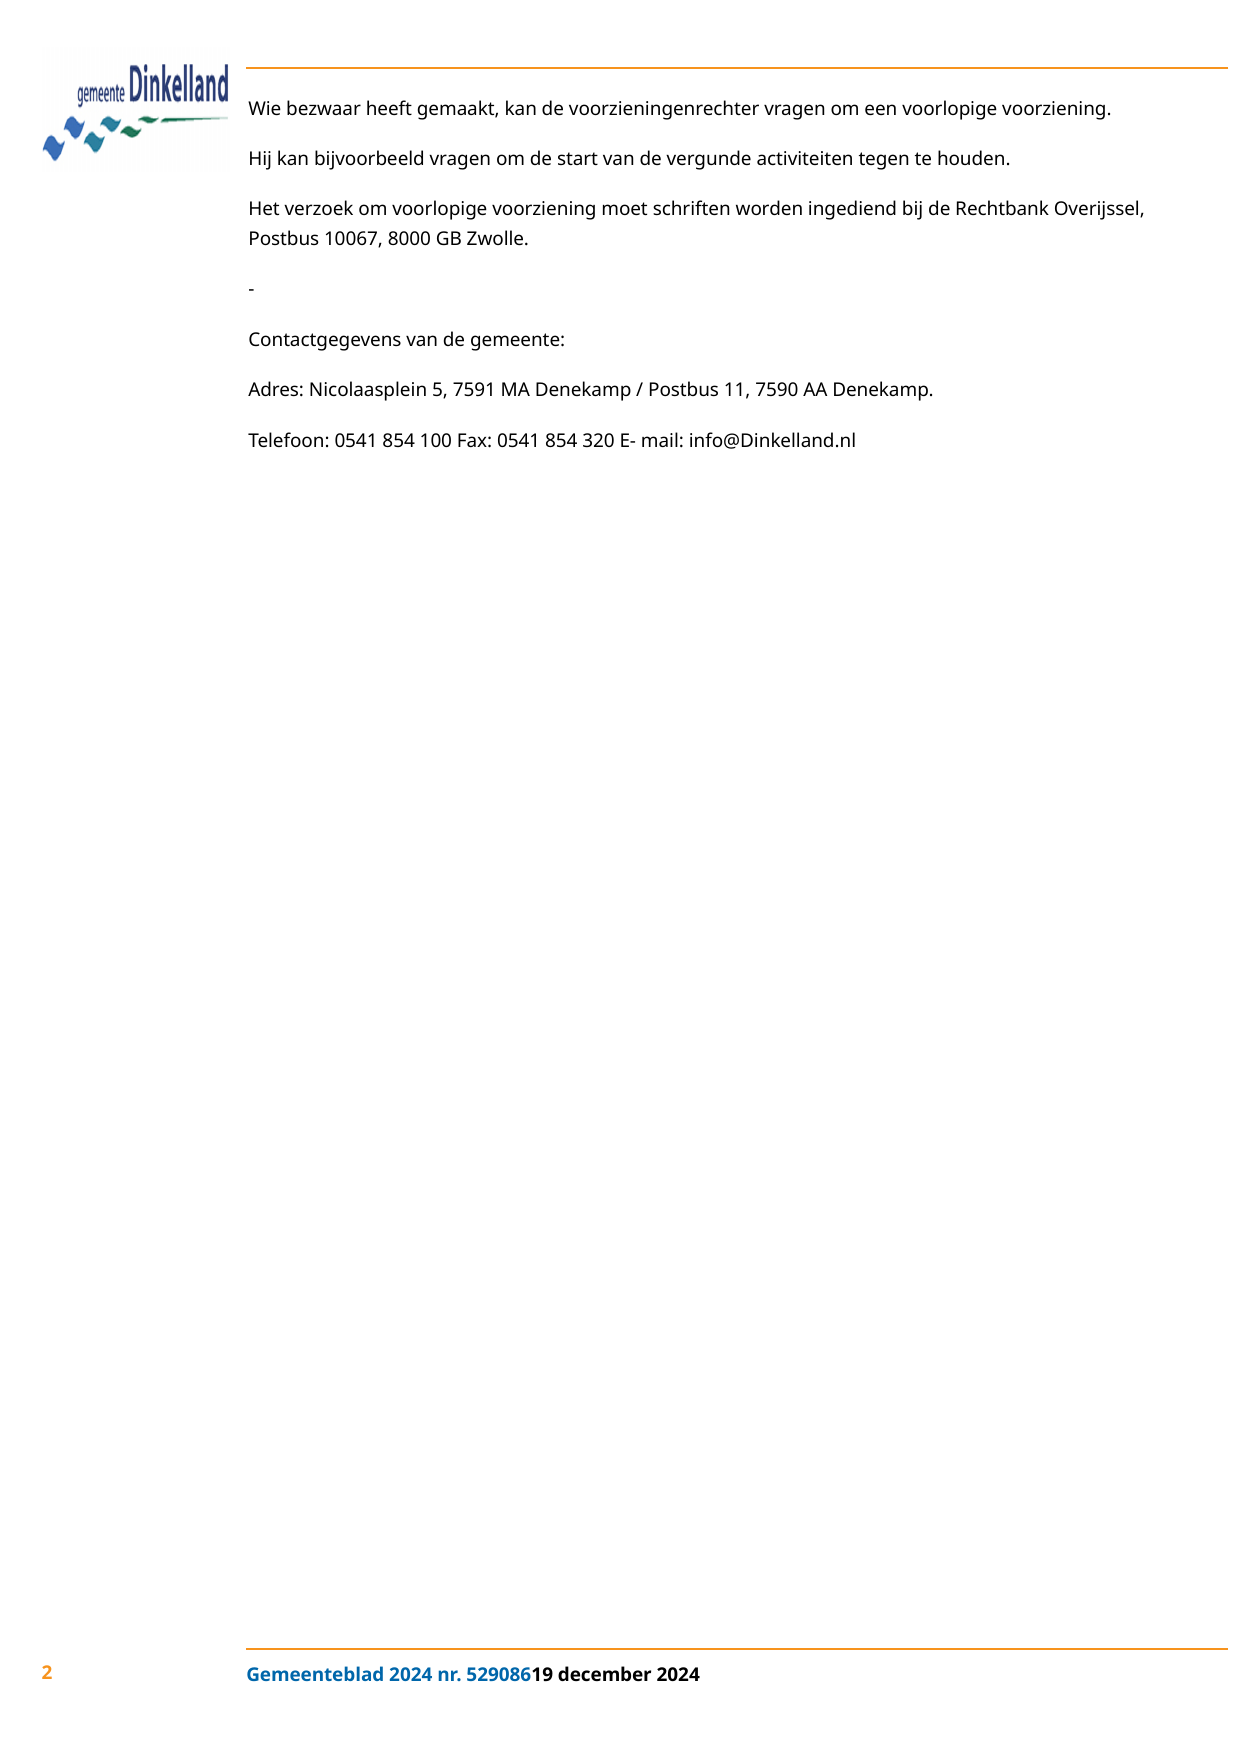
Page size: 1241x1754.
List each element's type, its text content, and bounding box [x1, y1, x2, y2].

text Hij kan bijvoorbeeld vragen om de start van de vergunde activiteiten tegen te houden. [248, 145, 1152, 171]
text Het verzoek om voorlopige voorziening moet schriften worden ingediend bij de Rechtbank Overijssel, Postbus 10067, 8000 GB Zwolle. [248, 196, 1152, 251]
text - [248, 276, 1152, 301]
text Wie bezwaar heeft gemaakt, kan de voorzieningenrechter vragen om een voorlopige voorziening. [248, 95, 1152, 121]
text Adres: Nicolaasplein 5, 7591 MA Denekamp / Postbus 11, 7590 AA Denekamp. [248, 376, 1152, 402]
text Telefoon: 0541 854 100 Fax: 0541 854 320 E- mail: info@Dinkelland.nl [248, 427, 1152, 453]
text Contactgegevens van de gemeente: [248, 326, 1152, 352]
picture [41, 47, 231, 172]
